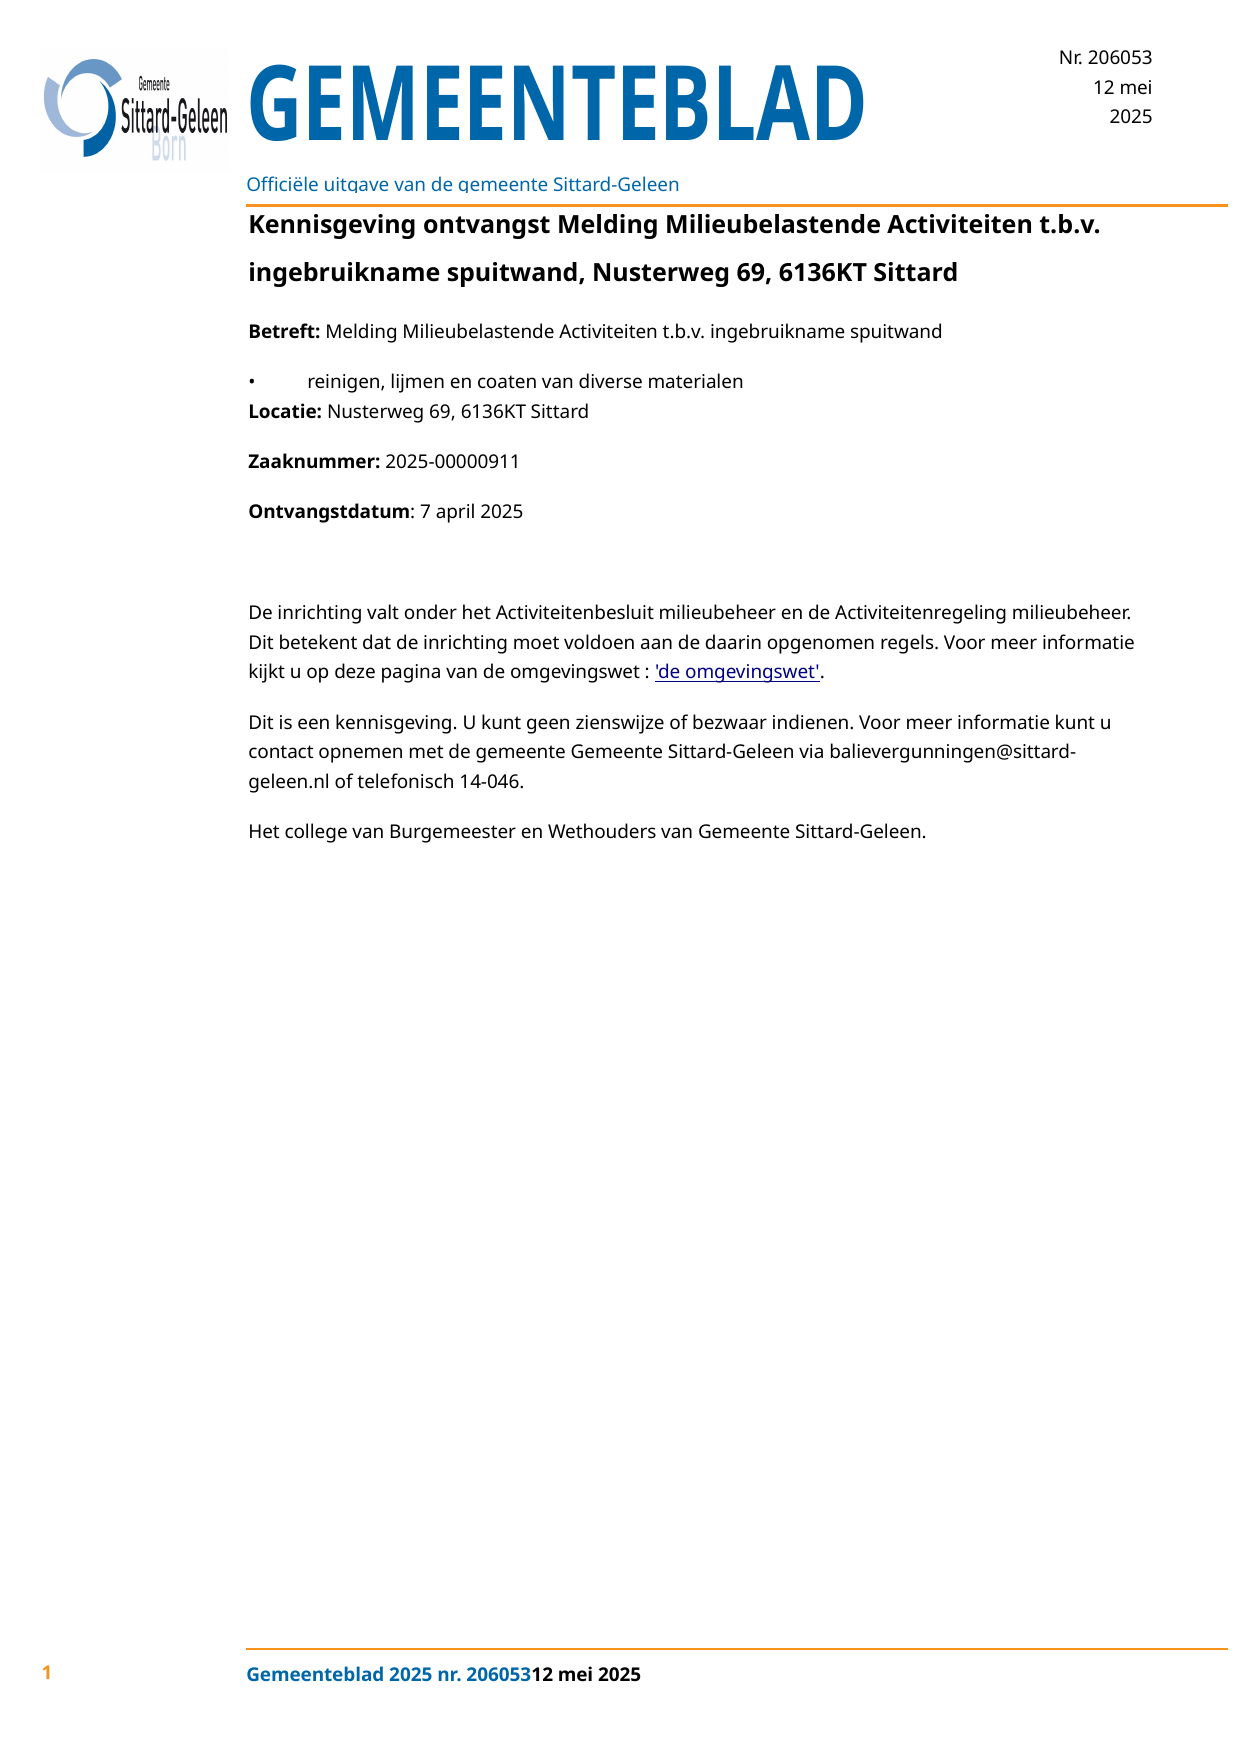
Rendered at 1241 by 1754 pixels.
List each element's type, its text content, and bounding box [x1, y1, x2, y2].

text Zaaknummer: 2025-00000911 [248, 448, 1152, 474]
text Het college van Burgemeester en Wethouders van Gemeente Sittard-Geleen. [248, 819, 1152, 844]
text Betreft: Melding Milieubelastende Activiteiten t.b.v. ingebruikname spuitwand [248, 318, 1152, 344]
text Ontvangstdatum: 7 april 2025 [248, 499, 1152, 524]
text Dit is een kennisgeving. U kunt geen zienswijze of bezwaar indienen. Voor meer informatie kunt u contact opnemen met de gemeente Gemeente Sittard-Geleen via balievergunningen@sittard-geleen.nl of telefonisch 14-046. [248, 709, 1152, 794]
picture [41, 47, 231, 172]
text Kennisgeving ontvangst Melding Milieubelastende Activiteiten t.b.v. ingebruikname spuitwand, Nusterweg 69, 6136KT Sittard [248, 207, 1152, 288]
list reinigen, lijmen en coaten van diverse materialen [248, 368, 1152, 394]
text Locatie: Nusterweg 69, 6136KT Sittard [248, 398, 1152, 424]
text De inrichting valt onder het Activiteitenbesluit milieubeheer en de Activiteitenregeling milieubeheer. Dit betekent dat de inrichting moet voldoen aan de daarin opgenomen regels. Voor meer informatie kijkt u op deze pagina van de omgevingswet : 'de omgevingswet'. [248, 599, 1152, 684]
